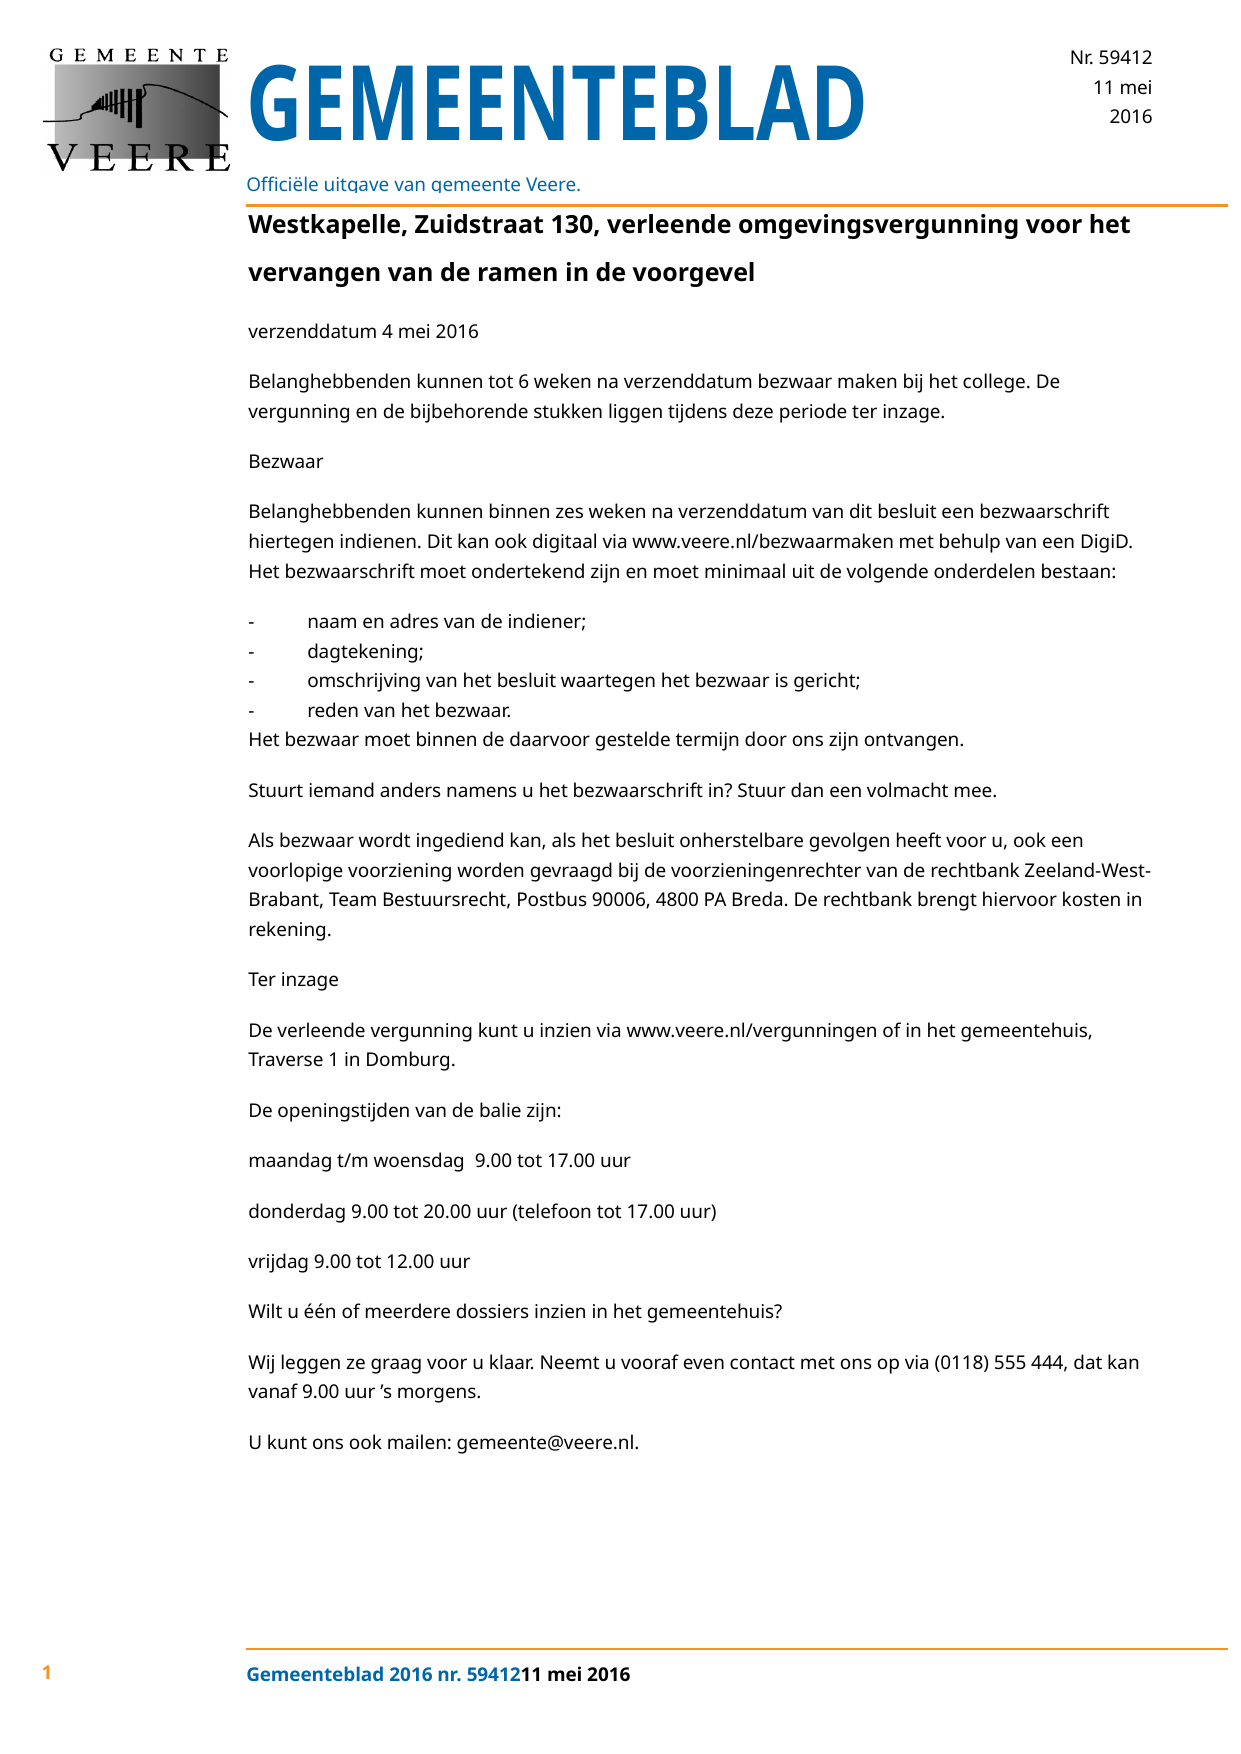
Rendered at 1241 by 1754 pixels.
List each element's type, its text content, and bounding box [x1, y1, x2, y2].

text Het bezwaar moet binnen de daarvoor gestelde termijn door ons zijn ontvangen. [248, 727, 1152, 752]
text Wij leggen ze graag voor u klaar. Neemt u vooraf even contact met ons op via (0118) 555 444, dat kan vanaf 9.00 uur ’s morgens. [248, 1349, 1152, 1404]
text maandag t/m woensdag 9.00 tot 17.00 uur [248, 1147, 1152, 1173]
text U kunt ons ook mailen: gemeente@veere.nl. [248, 1429, 1152, 1455]
list naam en adres van de indiener; [248, 608, 1152, 634]
text De verleende vergunning kunt u inzien via www.veere.nl/vergunningen of in het gemeentehuis, Traverse 1 in Domburg. [248, 1017, 1152, 1072]
list dagtekening; [248, 638, 1152, 664]
text Belanghebbenden kunnen tot 6 weken na verzenddatum bezwaar maken bij het college. De vergunning en de bijbehorende stukken liggen tijdens deze periode ter inzage. [248, 368, 1152, 424]
text Ter inzage [248, 967, 1152, 992]
text Westkapelle, Zuidstraat 130, verleende omgevingsvergunning voor het vervangen van de ramen in de voorgevel [248, 207, 1152, 288]
text verzenddatum 4 mei 2016 [248, 318, 1152, 344]
text Stuurt iemand anders namens u het bezwaarschrift in? Stuur dan een volmacht mee. [248, 777, 1152, 803]
text De openingstijden van de balie zijn: [248, 1097, 1152, 1123]
text Belanghebbenden kunnen binnen zes weken na verzenddatum van dit besluit een bezwaarschrift hiertegen indienen. Dit kan ook digitaal via www.veere.nl/bezwaarmaken met behulp van een DigiD. Het bezwaarschrift moet ondertekend zijn en moet minimaal uit de volgende onderdelen bestaan: [248, 499, 1152, 584]
text Wilt u één of meerdere dossiers inzien in het gemeentehuis? [248, 1299, 1152, 1324]
text Als bezwaar wordt ingediend kan, als het besluit onherstelbare gevolgen heeft voor u, ook een voorlopige voorziening worden gevraagd bij de voorzieningenrechter van de rechtbank Zeeland-West-Brabant, Team Bestuursrecht, Postbus 90006, 4800 PA Breda. De rechtbank brengt hiervoor kosten in rekening. [248, 827, 1152, 942]
list reden van het bezwaar. [248, 697, 1152, 723]
text donderdag 9.00 tot 20.00 uur (telefoon tot 17.00 uur) [248, 1198, 1152, 1224]
text Bezwaar [248, 448, 1152, 474]
picture [41, 47, 231, 172]
text vrijdag 9.00 tot 12.00 uur [248, 1248, 1152, 1274]
list omschrijving van het besluit waartegen het bezwaar is gericht; [248, 667, 1152, 693]
